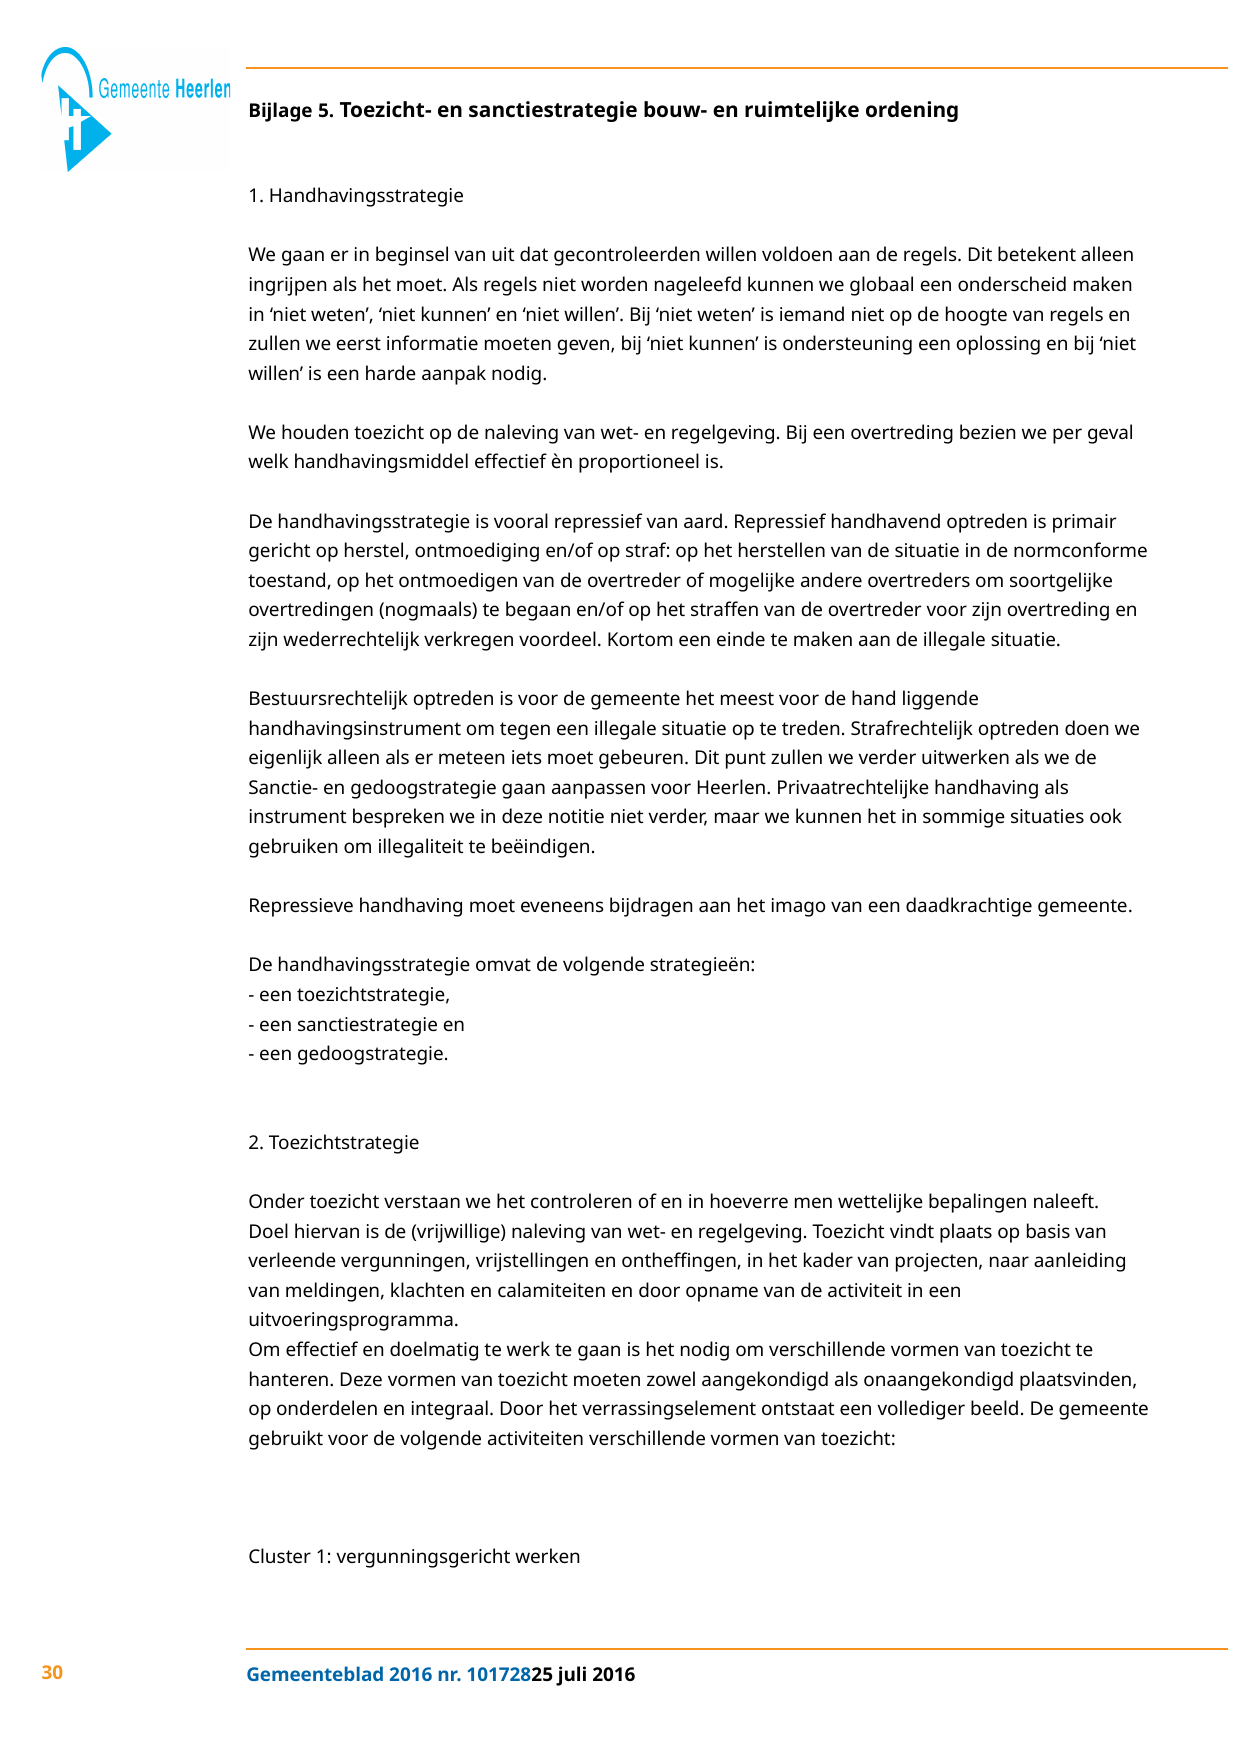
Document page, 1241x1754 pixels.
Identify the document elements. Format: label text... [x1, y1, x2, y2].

text 1. Handhavingsstrategie [248, 182, 1152, 208]
text - een gedoogstrategie. [248, 1040, 1152, 1066]
text Bijlage 5. Toezicht- en sanctiestrategie bouw- en ruimtelijke ordening [248, 95, 1152, 123]
text Om effectief en doelmatig te werk te gaan is het nodig om verschillende vormen van toezicht te hanteren. Deze vormen van toezicht moeten zowel aangekondigd als onaangekondigd plaatsvinden, op onderdelen en integraal. Door het verrassingselement ontstaat een vollediger beeld. De gemeente gebruikt voor de volgende activiteiten verschillende vormen van toezicht: [248, 1336, 1152, 1451]
text Repressieve handhaving moet eveneens bijdragen aan het imago van een daadkrachtige gemeente. [248, 892, 1152, 918]
text Onder toezicht verstaan we het controleren of en in hoeverre men wettelijke bepalingen naleeft. [248, 1188, 1152, 1214]
picture [41, 47, 58, 70]
text We gaan er in beginsel van uit dat gecontroleerden willen voldoen aan de regels. Dit betekent alleen ingrijpen als het moet. Als regels niet worden nageleefd kunnen we globaal een onderscheid maken in ‘niet weten’, ‘niet kunnen’ en ‘niet willen’. Bij ‘niet weten’ is iemand niet op de hoogte van regels en zullen we eerst informatie moeten geven, bij ‘niet kunnen’ is ondersteuning een oplossing en bij ‘niet willen’ is een harde aanpak nodig. [248, 242, 1152, 386]
picture [41, 47, 231, 172]
text - een toezichtstrategie, [248, 981, 1152, 1007]
text De handhavingsstrategie is vooral repressief van aard. Repressief handhavend optreden is primair gericht op herstel, ontmoediging en/of op straf: op het herstellen van de situatie in de normconforme toestand, op het ontmoedigen van de overtreder of mogelijke andere overtreders om soortgelijke overtredingen (nogmaals) te begaan en/of op het straffen van de overtreder voor zijn overtreding en zijn wederrechtelijk verkregen voordeel. Kortom een einde te maken aan de illegale situatie. [248, 508, 1152, 652]
text De handhavingsstrategie omvat de volgende strategieën: [248, 952, 1152, 977]
text 2. Toezichtstrategie [248, 1129, 1152, 1155]
text Bestuursrechtelijk optreden is voor de gemeente het meest voor de hand liggende handhavingsinstrument om tegen een illegale situatie op te treden. Strafrechtelijk optreden doen we eigenlijk alleen als er meteen iets moet gebeuren. Dit punt zullen we verder uitwerken als we de Sanctie- en gedoogstrategie gaan aanpassen voor Heerlen. Privaatrechtelijke handhaving als instrument bespreken we in deze notitie niet verder, maar we kunnen het in sommige situaties ook gebruiken om illegaliteit te beëindigen. [248, 685, 1152, 859]
text - een sanctiestrategie en [248, 1011, 1152, 1037]
text Doel hiervan is de (vrijwillige) naleving van wet- en regelgeving. Toezicht vindt plaats op basis van verleende vergunningen, vrijstellingen en ontheffingen, in het kader van projecten, naar aanleiding van meldingen, klachten en calamiteiten en door opname van de activiteit in een uitvoeringsprogramma. [248, 1218, 1152, 1332]
text We houden toezicht op de naleving van wet- en regelgeving. Bij een overtreding bezien we per geval welk handhavingsmiddel effectief èn proportioneel is. [248, 419, 1152, 474]
text Cluster 1: vergunningsgericht werken [248, 1543, 1152, 1569]
